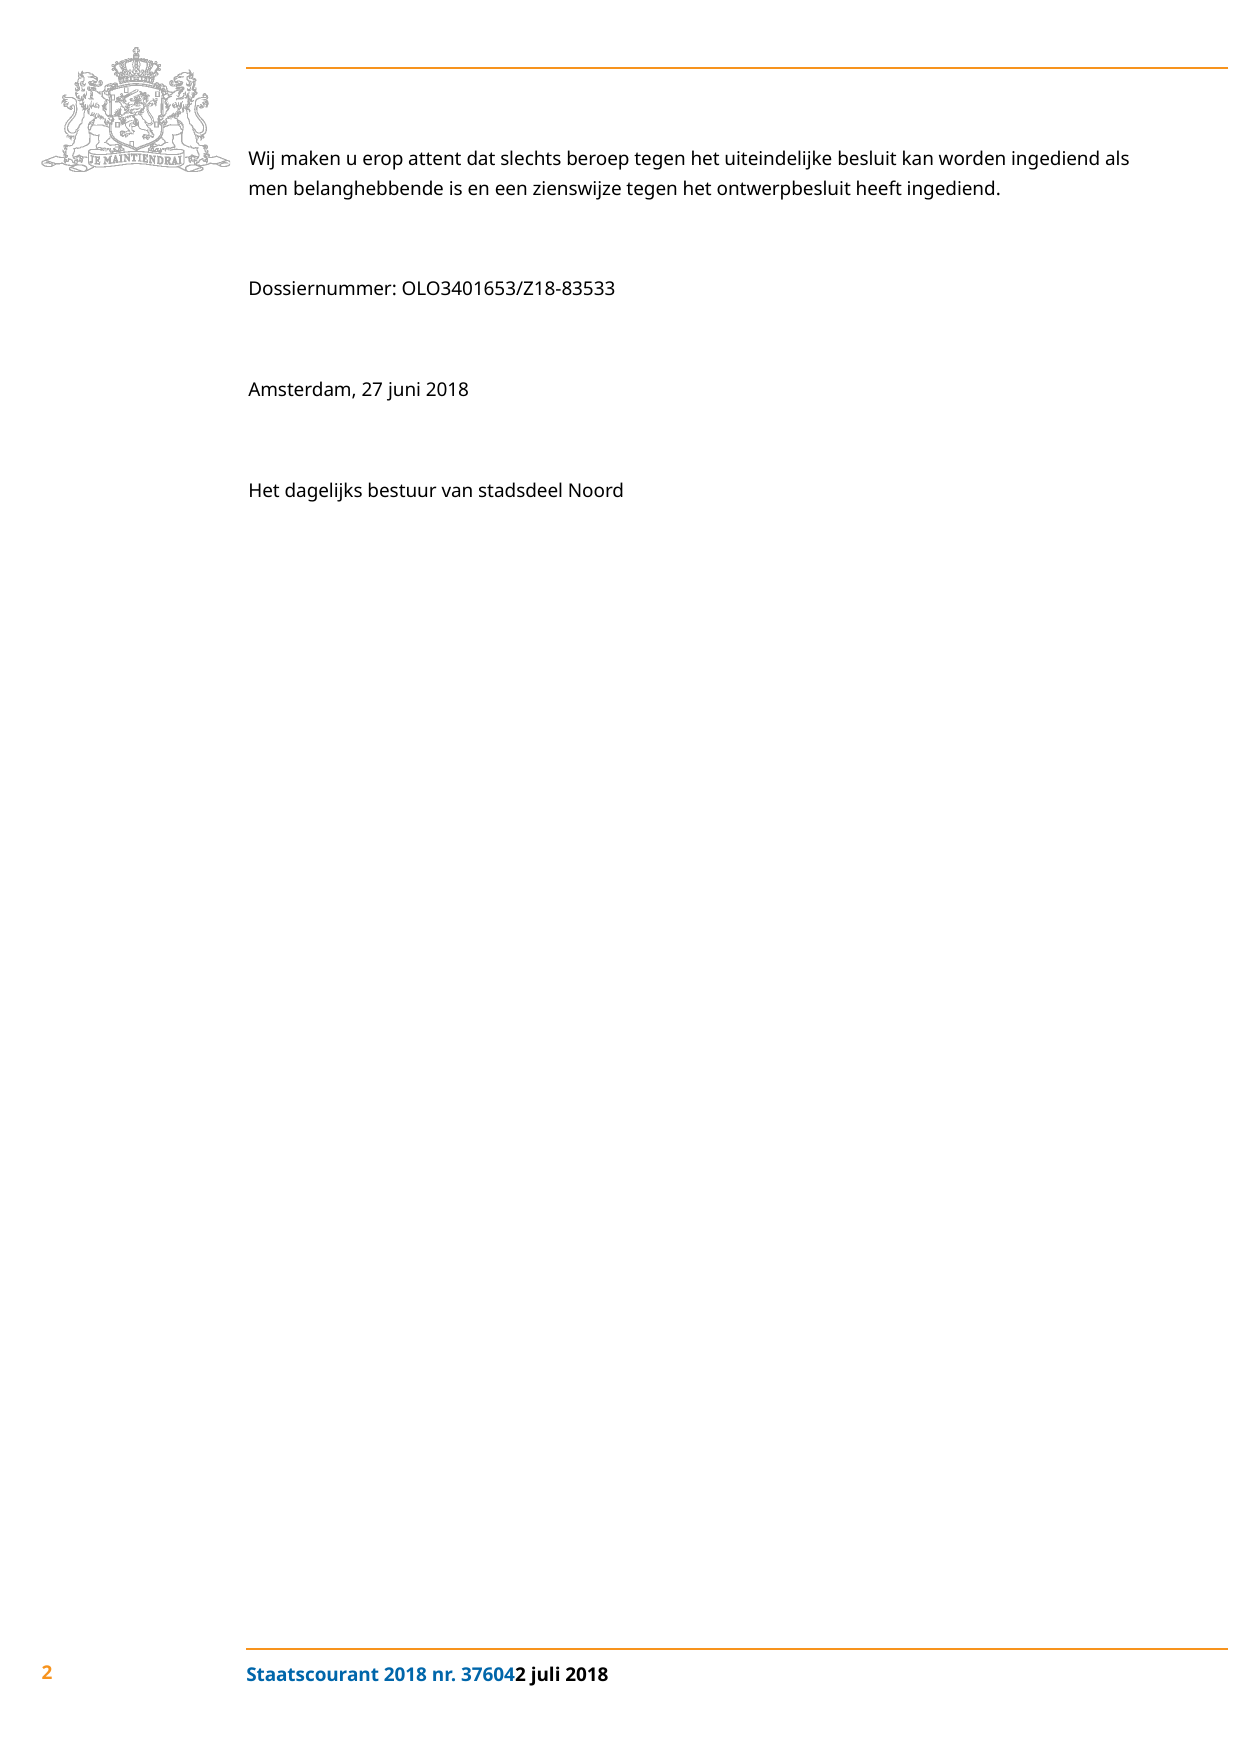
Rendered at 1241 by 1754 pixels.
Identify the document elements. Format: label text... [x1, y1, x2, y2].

text Dossiernummer: OLO3401653/Z18-83533 [248, 276, 1152, 301]
text Het dagelijks bestuur van stadsdeel Noord [248, 477, 1152, 503]
picture [41, 47, 231, 172]
text Wij maken u erop attent dat slechts beroep tegen het uiteindelijke besluit kan worden ingediend als men belanghebbende is en een zienswijze tegen het ontwerpbesluit heeft ingediend. [248, 145, 1152, 201]
text Amsterdam, 27 juni 2018 [248, 376, 1152, 402]
